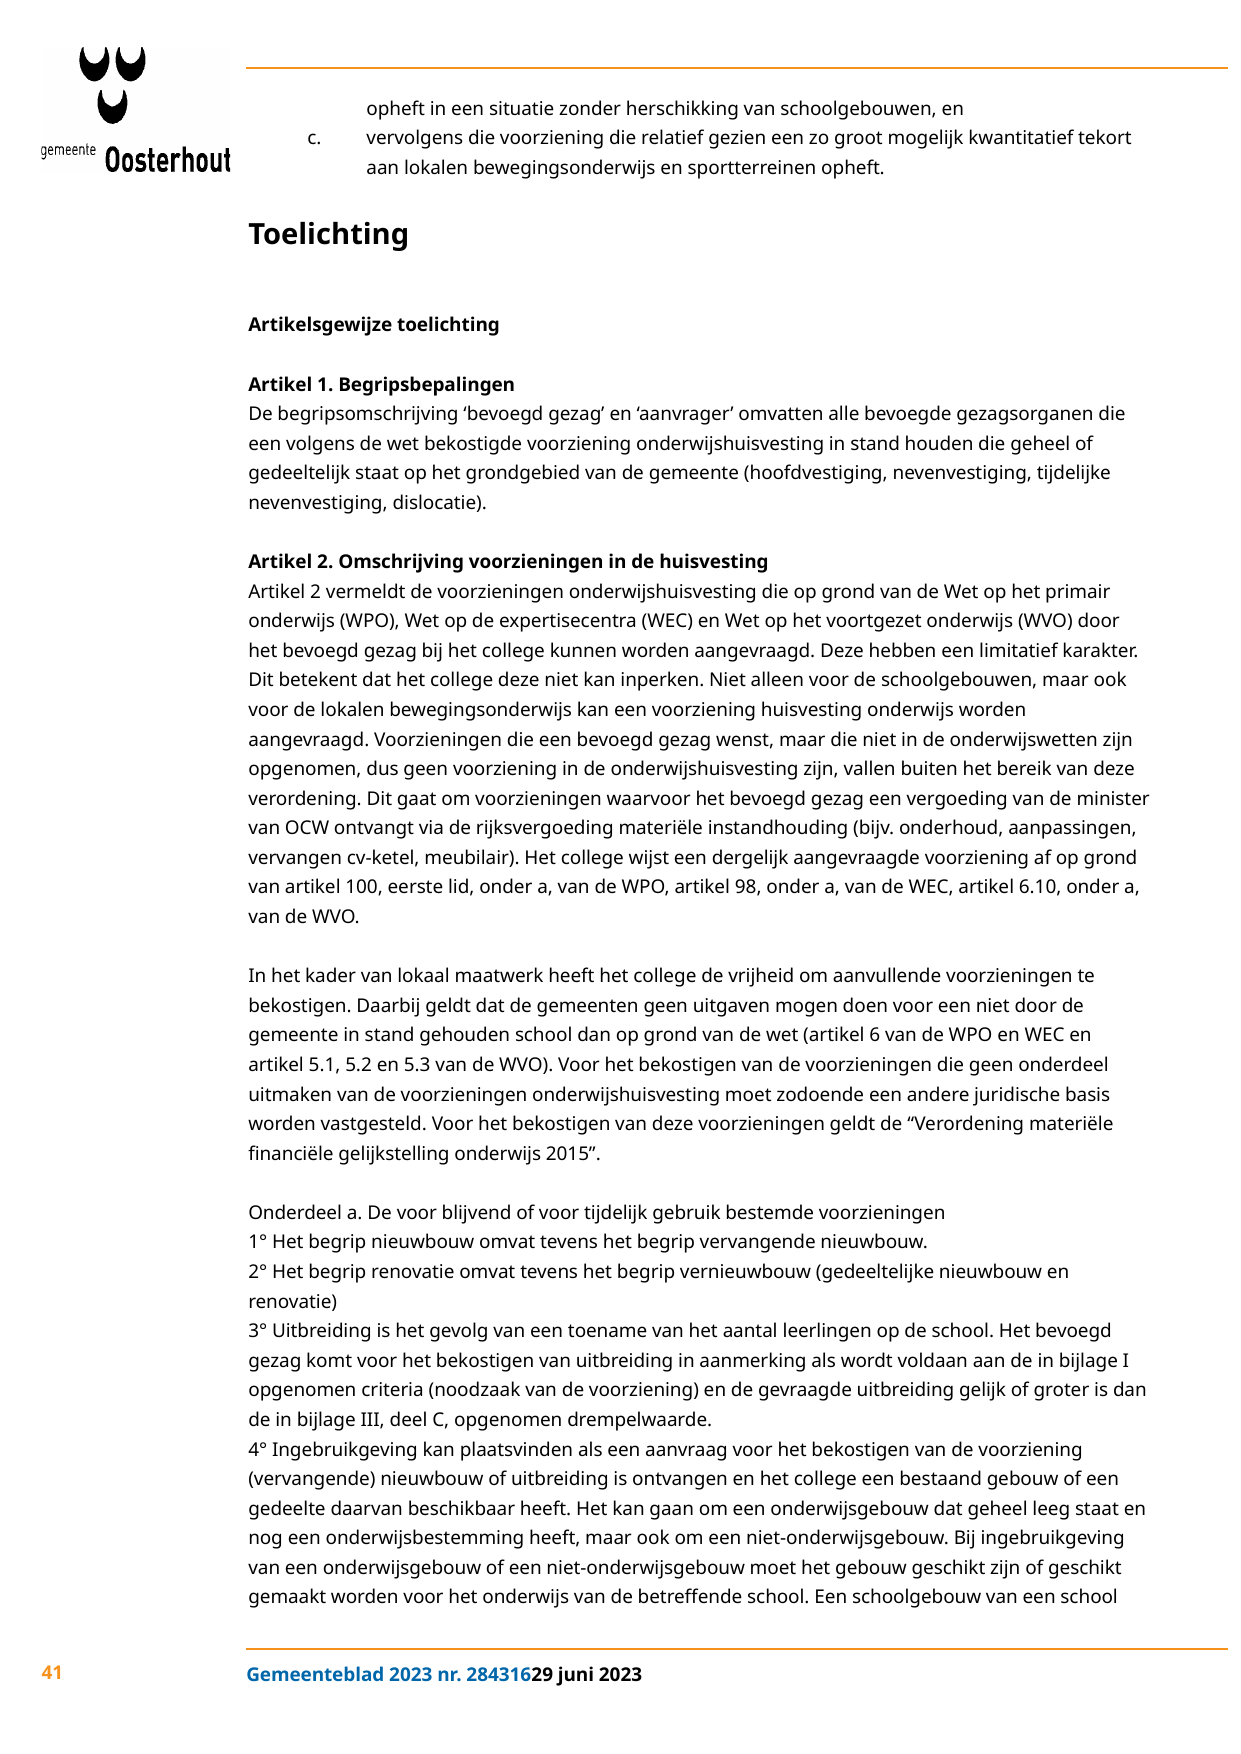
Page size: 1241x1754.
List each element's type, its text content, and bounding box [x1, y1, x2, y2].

picture [41, 47, 231, 172]
list opheft in een situatie zonder herschikking van schoolgebouwen, en [307, 95, 1152, 121]
text 2° Het begrip renovatie omvat tevens het begrip vernieuwbouw (gedeeltelijke nieuwbouw en renovatie) [248, 1258, 1152, 1313]
text Artikel 1. Begripsbepalingen [248, 371, 1152, 396]
text Artikelsgewijze toelichting [248, 312, 1152, 337]
text 4° Ingebruikgeving kan plaatsvinden als een aanvraag voor het bekostigen van de voorziening (vervangende) nieuwbouw of uitbreiding is ontvangen en het college een bestaand gebouw of een gedeelte daarvan beschikbaar heeft. Het kan gaan om een onderwijsgebouw dat geheel leeg staat en nog een onderwijsbestemming heeft, maar ook om een niet-onderwijsgebouw. Bij ingebruikgeving van een onderwijsgebouw of een niet-onderwijsgebouw moet het gebouw geschikt zijn of geschikt gemaakt worden voor het onderwijs van de betreffende school. Een schoolgebouw van een school [248, 1436, 1152, 1609]
text Artikel 2. Omschrijving voorzieningen in de huisvesting [248, 548, 1152, 574]
text In het kader van lokaal maatwerk heeft het college de vrijheid om aanvullende voorzieningen te bekostigen. Daarbij geldt dat de gemeenten geen uitgaven mogen doen voor een niet door de gemeente in stand gehouden school dan op grond van de wet (artikel 6 van de WPO en WEC en artikel 5.1, 5.2 en 5.3 van de WVO). Voor het bekostigen van de voorzieningen die geen onderdeel uitmaken van de voorzieningen onderwijshuisvesting moet zodoende een andere juridische basis worden vastgesteld. Voor het bekostigen van deze voorzieningen geldt de “Verordening materiële financiële gelijkstelling onderwijs 2015”. [248, 962, 1152, 1166]
text 3° Uitbreiding is het gevolg van een toename van het aantal leerlingen op de school. Het bevoegd gezag komt voor het bekostigen van uitbreiding in aanmerking als wordt voldaan aan de in bijlage I opgenomen criteria (noodzaak van de voorziening) en de gevraagde uitbreiding gelijk of groter is dan de in bijlage III, deel C, opgenomen drempelwaarde. [248, 1317, 1152, 1432]
text 1° Het begrip nieuwbouw omvat tevens het begrip vervangende nieuwbouw. [248, 1229, 1152, 1254]
list vervolgens die voorziening die relatief gezien een zo groot mogelijk kwantitatief tekort aan lokalen bewegingsonderwijs en sportterreinen opheft. [307, 124, 1152, 180]
text Artikel 2 vermeldt de voorzieningen onderwijshuisvesting die op grond van de Wet op het primair onderwijs (WPO), Wet op de expertisecentra (WEC) en Wet op het voortgezet onderwijs (WVO) door het bevoegd gezag bij het college kunnen worden aangevraagd. Deze hebben een limitatief karakter. Dit betekent dat het college deze niet kan inperken. Niet alleen voor de schoolgebouwen, maar ook voor de lokalen bewegingsonderwijs kan een voorziening huisvesting onderwijs worden aangevraagd. Voorzieningen die een bevoegd gezag wenst, maar die niet in de onderwijswetten zijn opgenomen, dus geen voorziening in de onderwijshuisvesting zijn, vallen buiten het bereik van deze verordening. Dit gaat om voorzieningen waarvoor het bevoegd gezag een vergoeding van de minister van OCW ontvangt via de rijksvergoeding materiële instandhouding (bijv. onderhoud, aanpassingen, vervangen cv-ketel, meubilair). Het college wijst een dergelijk aangevraagde voorziening af op grond van artikel 100, eerste lid, onder a, van de WPO, artikel 98, onder a, van de WEC, artikel 6.10, onder a, van de WVO. [248, 578, 1152, 929]
text Toelichting [248, 213, 1152, 253]
text Onderdeel a. De voor blijvend of voor tijdelijk gebruik bestemde voorzieningen [248, 1199, 1152, 1225]
text De begripsomschrijving ‘bevoegd gezag’ en ‘aanvrager’ omvatten alle bevoegde gezagsorganen die een volgens de wet bekostigde voorziening onderwijshuisvesting in stand houden die geheel of gedeeltelijk staat op het grondgebied van de gemeente (hoofdvestiging, nevenvestiging, tijdelijke nevenvestiging, dislocatie). [248, 400, 1152, 515]
